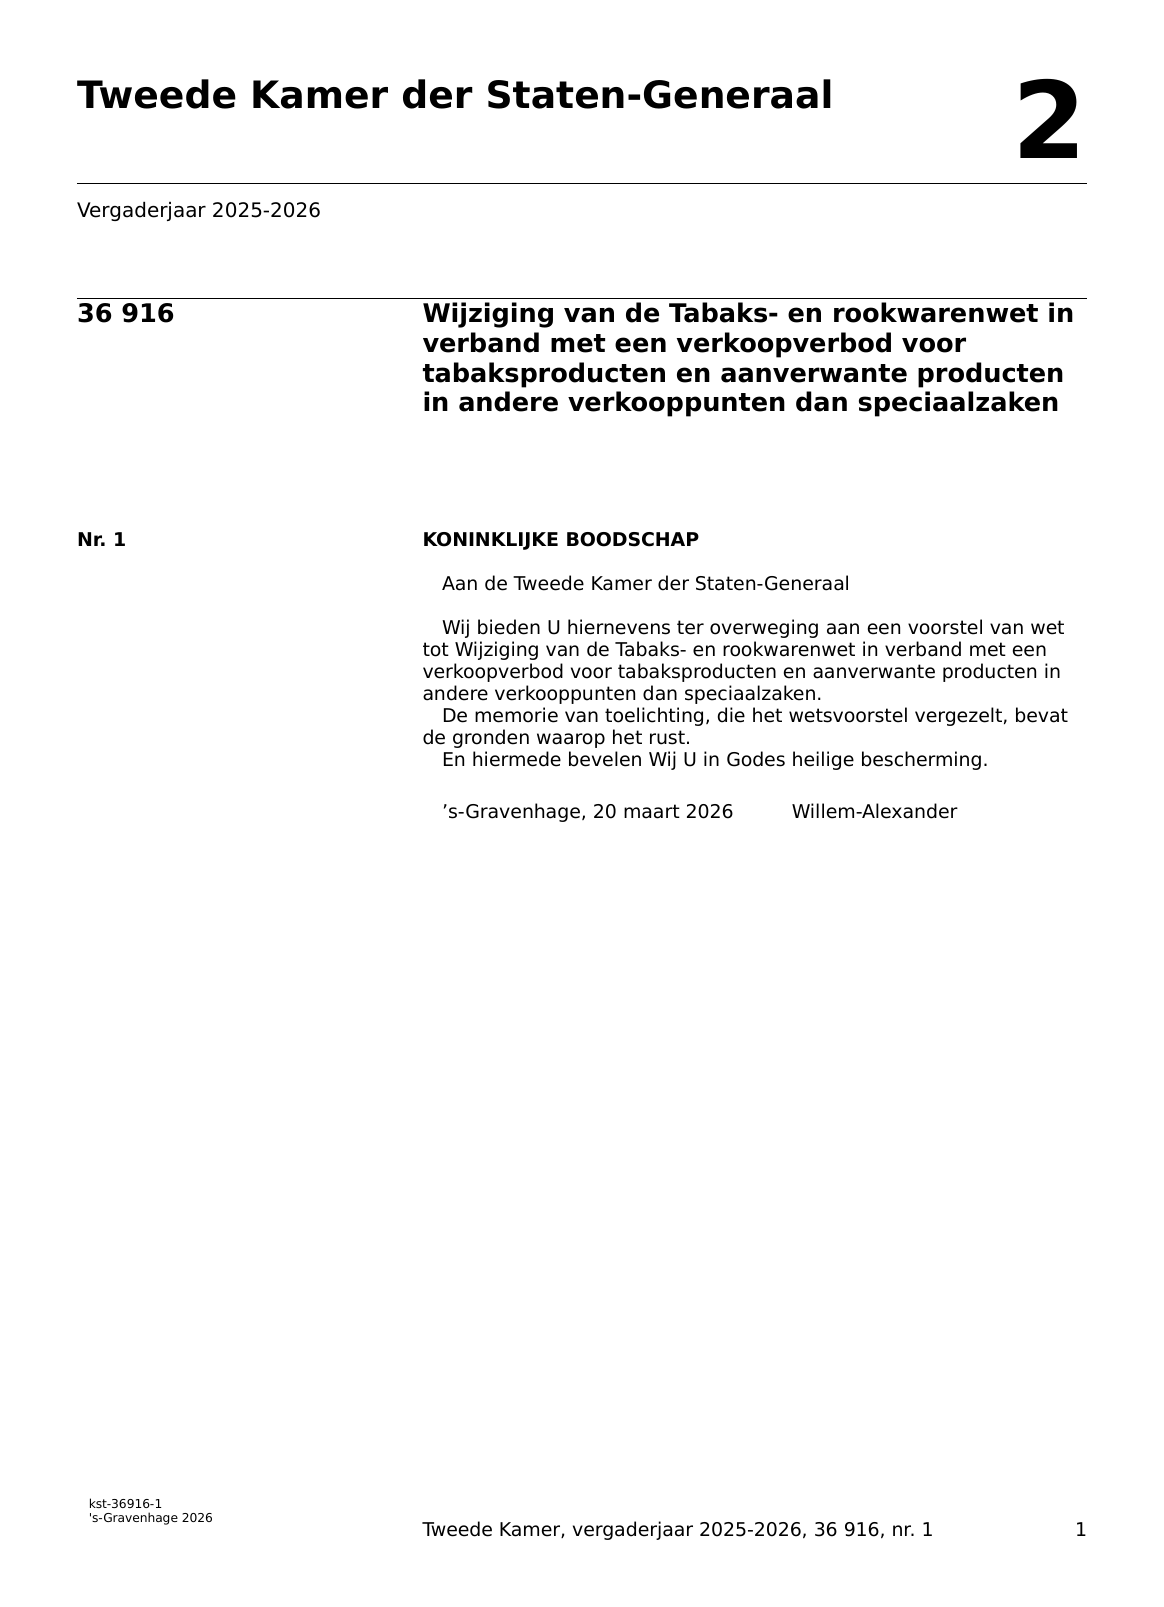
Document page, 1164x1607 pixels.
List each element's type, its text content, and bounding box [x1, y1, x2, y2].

table_header 2 [886, 59, 1087, 183]
table_header Tweede Kamer der Staten-Generaal [77, 59, 886, 183]
text De memorie van toelichting, die het wetsvoorstel vergezelt, bevat de gronden waarop het rust. [422, 705, 1087, 749]
text En hiermede bevelen Wij U in Godes heilige bescherming. [422, 749, 1087, 771]
text ’s-Gravenhage, 20 maart 2026 Willem-Alexander [422, 801, 1087, 823]
subtitle 36 916 Wijziging van de Tabaks- en rookwarenwet in verband met een verkoopverbod voor tabaksproducten en aanverwante producten in andere verkooppunten dan speciaalzaken [77, 299, 1087, 418]
table_cell Vergaderjaar 2025-2026 [77, 184, 1087, 298]
text kst-36916-1 [88, 1497, 323, 1511]
subtitle Nr. 1 KONINKLIJKE BOODSCHAP [77, 529, 1087, 551]
text Wij bieden U hiernevens ter overweging aan een voorstel van wet tot Wijziging van de Tabaks- en rookwarenwet in verband met een verkoopverbod voor tabaksproducten en aanverwante producten in andere verkooppunten dan speciaalzaken. [422, 617, 1087, 705]
text 's-Gravenhage 2026 [88, 1511, 323, 1525]
text Aan de Tweede Kamer der Staten-Generaal [422, 573, 1087, 595]
